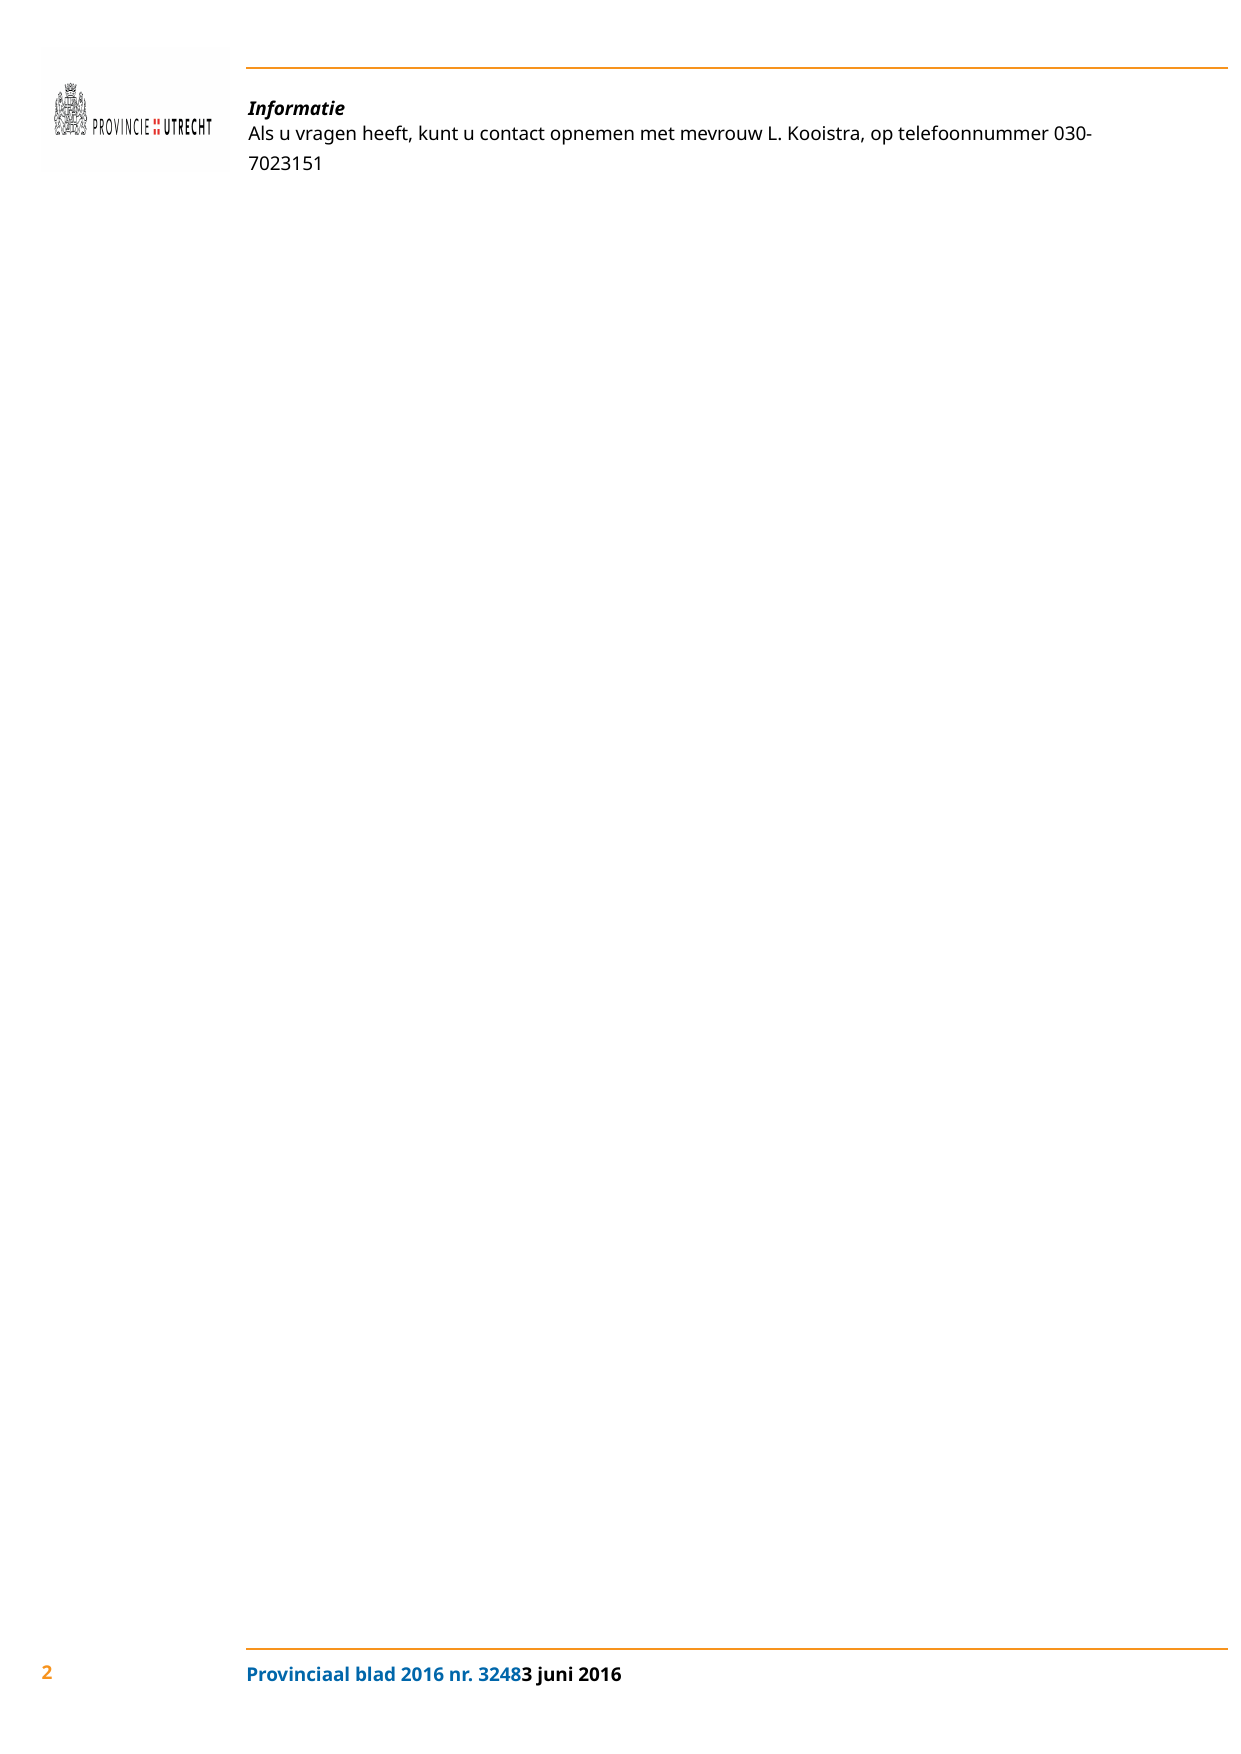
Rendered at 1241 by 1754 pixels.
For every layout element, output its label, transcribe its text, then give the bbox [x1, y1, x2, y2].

text Als u vragen heeft, kunt u contact opnemen met mevrouw L. Kooistra, op telefoonnummer 030-7023151 [248, 121, 1152, 176]
picture [41, 47, 231, 172]
text Informatie [248, 95, 1152, 121]
